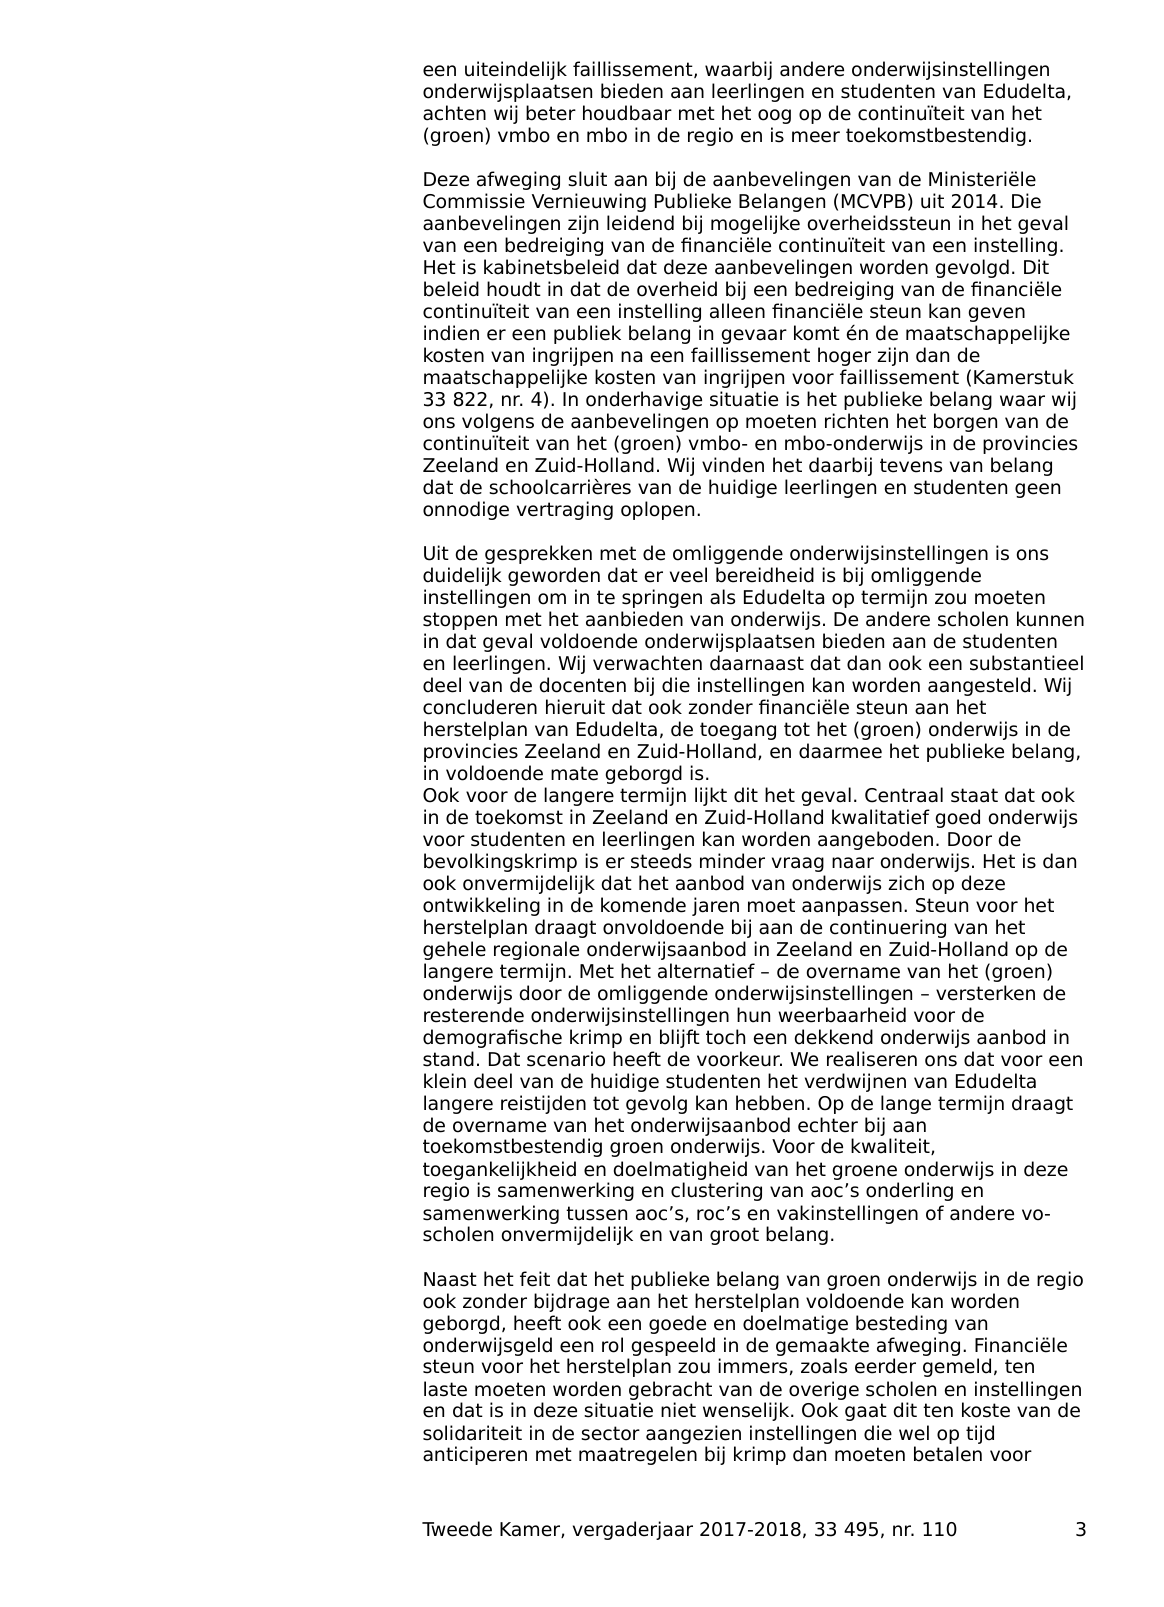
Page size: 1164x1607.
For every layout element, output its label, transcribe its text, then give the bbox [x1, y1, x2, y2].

text Ook voor de langere termijn lijkt dit het geval. Centraal staat dat ook in de toekomst in Zeeland en Zuid-Holland kwalitatief goed onderwijs voor studenten en leerlingen kan worden aangeboden. Door de bevolkingskrimp is er steeds minder vraag naar onderwijs. Het is dan ook onvermijdelijk dat het aanbod van onderwijs zich op deze ontwikkeling in de komende jaren moet aanpassen. Steun voor het herstelplan draagt onvoldoende bij aan de continuering van het gehele regionale onderwijsaanbod in Zeeland en Zuid-Holland op de langere termijn. Met het alternatief – de overname van het (groen) onderwijs door de omliggende onderwijsinstellingen – versterken de resterende onderwijsinstellingen hun weerbaarheid voor de demografische krimp en blijft toch een dekkend onderwijs aanbod in stand. Dat scenario heeft de voorkeur. We realiseren ons dat voor een klein deel van de huidige studenten het verdwijnen van Edudelta langere reistijden tot gevolg kan hebben. Op de lange termijn draagt de overname van het onderwijsaanbod echter bij aan toekomstbestendig groen onderwijs. Voor de kwaliteit, toegankelijkheid en doelmatigheid van het groene onderwijs in deze regio is samenwerking en clustering van aoc’s onderling en samenwerking tussen aoc’s, roc’s en vakinstellingen of andere vo-scholen onvermijdelijk en van groot belang. [422, 785, 1087, 1246]
text Deze afweging sluit aan bij de aanbevelingen van de Ministeriële Commissie Vernieuwing Publieke Belangen (MCVPB) uit 2014. Die aanbevelingen zijn leidend bij mogelijke overheidssteun in het geval van een bedreiging van de financiële continuïteit van een instelling. Het is kabinetsbeleid dat deze aanbevelingen worden gevolgd. Dit beleid houdt in dat de overheid bij een bedreiging van de financiële continuïteit van een instelling alleen financiële steun kan geven indien er een publiek belang in gevaar komt én de maatschappelijke kosten van ingrijpen na een faillissement hoger zijn dan de maatschappelijke kosten van ingrijpen voor faillissement (Kamerstuk 33 822, nr. 4). In onderhavige situatie is het publieke belang waar wij ons volgens de aanbevelingen op moeten richten het borgen van de continuïteit van het (groen) vmbo- en mbo-onderwijs in de provincies Zeeland en Zuid-Holland. Wij vinden het daarbij tevens van belang dat de schoolcarrières van de huidige leerlingen en studenten geen onnodige vertraging oplopen. [422, 169, 1087, 521]
text Uit de gesprekken met de omliggende onderwijsinstellingen is ons duidelijk geworden dat er veel bereidheid is bij omliggende instellingen om in te springen als Edudelta op termijn zou moeten stoppen met het aanbieden van onderwijs. De andere scholen kunnen in dat geval voldoende onderwijsplaatsen bieden aan de studenten en leerlingen. Wij verwachten daarnaast dat dan ook een substantieel deel van de docenten bij die instellingen kan worden aangesteld. Wij concluderen hieruit dat ook zonder financiële steun aan het herstelplan van Edudelta, de toegang tot het (groen) onderwijs in de provincies Zeeland en Zuid-Holland, en daarmee het publieke belang, in voldoende mate geborgd is. [422, 543, 1087, 785]
text Naast het feit dat het publieke belang van groen onderwijs in de regio ook zonder bijdrage aan het herstelplan voldoende kan worden geborgd, heeft ook een goede en doelmatige besteding van onderwijsgeld een rol gespeeld in de gemaakte afweging. Financiële steun voor het herstelplan zou immers, zoals eerder gemeld, ten laste moeten worden gebracht van de overige scholen en instellingen en dat is in deze situatie niet wenselijk. Ook gaat dit ten koste van de solidariteit in de sector aangezien instellingen die wel op tijd anticiperen met maatregelen bij krimp dan moeten betalen voor [422, 1268, 1087, 1466]
text een uiteindelijk faillissement, waarbij andere onderwijsinstellingen onderwijsplaatsen bieden aan leerlingen en studenten van Edudelta, achten wij beter houdbaar met het oog op de continuïteit van het (groen) vmbo en mbo in de regio en is meer toekomstbestendig. [422, 59, 1087, 147]
